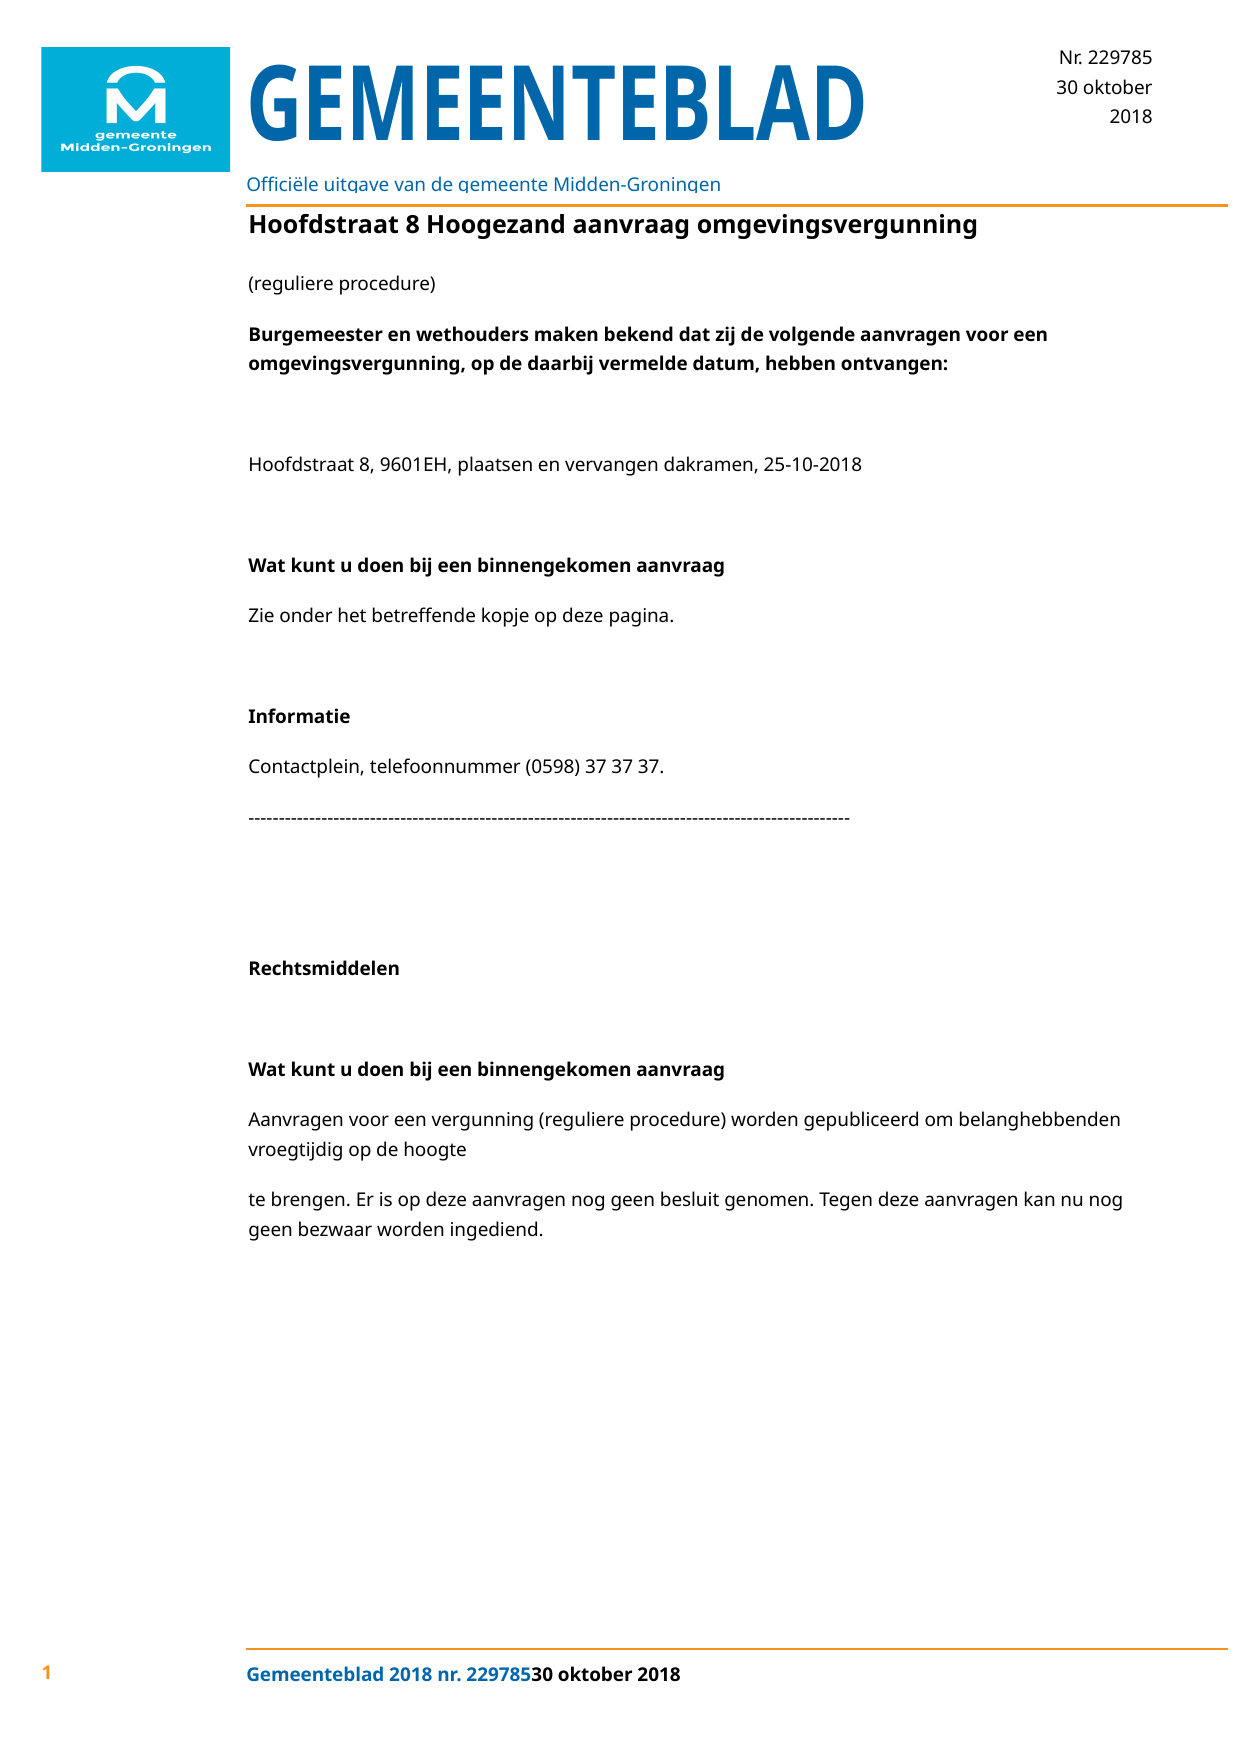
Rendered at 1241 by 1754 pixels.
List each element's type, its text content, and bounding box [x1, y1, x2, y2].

text Informatie [248, 703, 1152, 729]
picture [184, 146, 190, 153]
text Wat kunt u doen bij een binnengekomen aanvraag [248, 552, 1152, 578]
picture [108, 66, 164, 82]
text Aanvragen voor een vergunning (reguliere procedure) worden gepubliceerd om belanghebbenden vroegtijdig op de hoogte [248, 1107, 1152, 1162]
text Burgemeester en wethouders maken bekend dat zij de volgende aanvragen voor een omgevingsvergunning, op de daarbij vermelde datum, hebben ontvangen: [248, 321, 1152, 376]
text --------------------------------------------------------------------------------------------------- [248, 804, 1152, 830]
text Wat kunt u doen bij een binnengekomen aanvraag [248, 1056, 1152, 1082]
text (reguliere procedure) [248, 270, 1152, 296]
text te brengen. Er is op deze aanvragen nog geen besluit genomen. Tegen deze aanvragen kan nu nog geen bezwaar worden ingediend. [248, 1187, 1152, 1242]
text Rechtsmiddelen [248, 955, 1152, 981]
text Zie onder het betreffende kopje op deze pagina. [248, 602, 1152, 628]
picture [107, 89, 165, 122]
text Hoofdstraat 8, 9601EH, plaatsen en vervangen dakramen, 25-10-2018 [248, 451, 1152, 477]
text Hoofdstraat 8 Hoogezand aanvraag omgevingsvergunning [248, 207, 1152, 241]
text Contactplein, telefoonnummer (0598) 37 37 37. [248, 754, 1152, 779]
